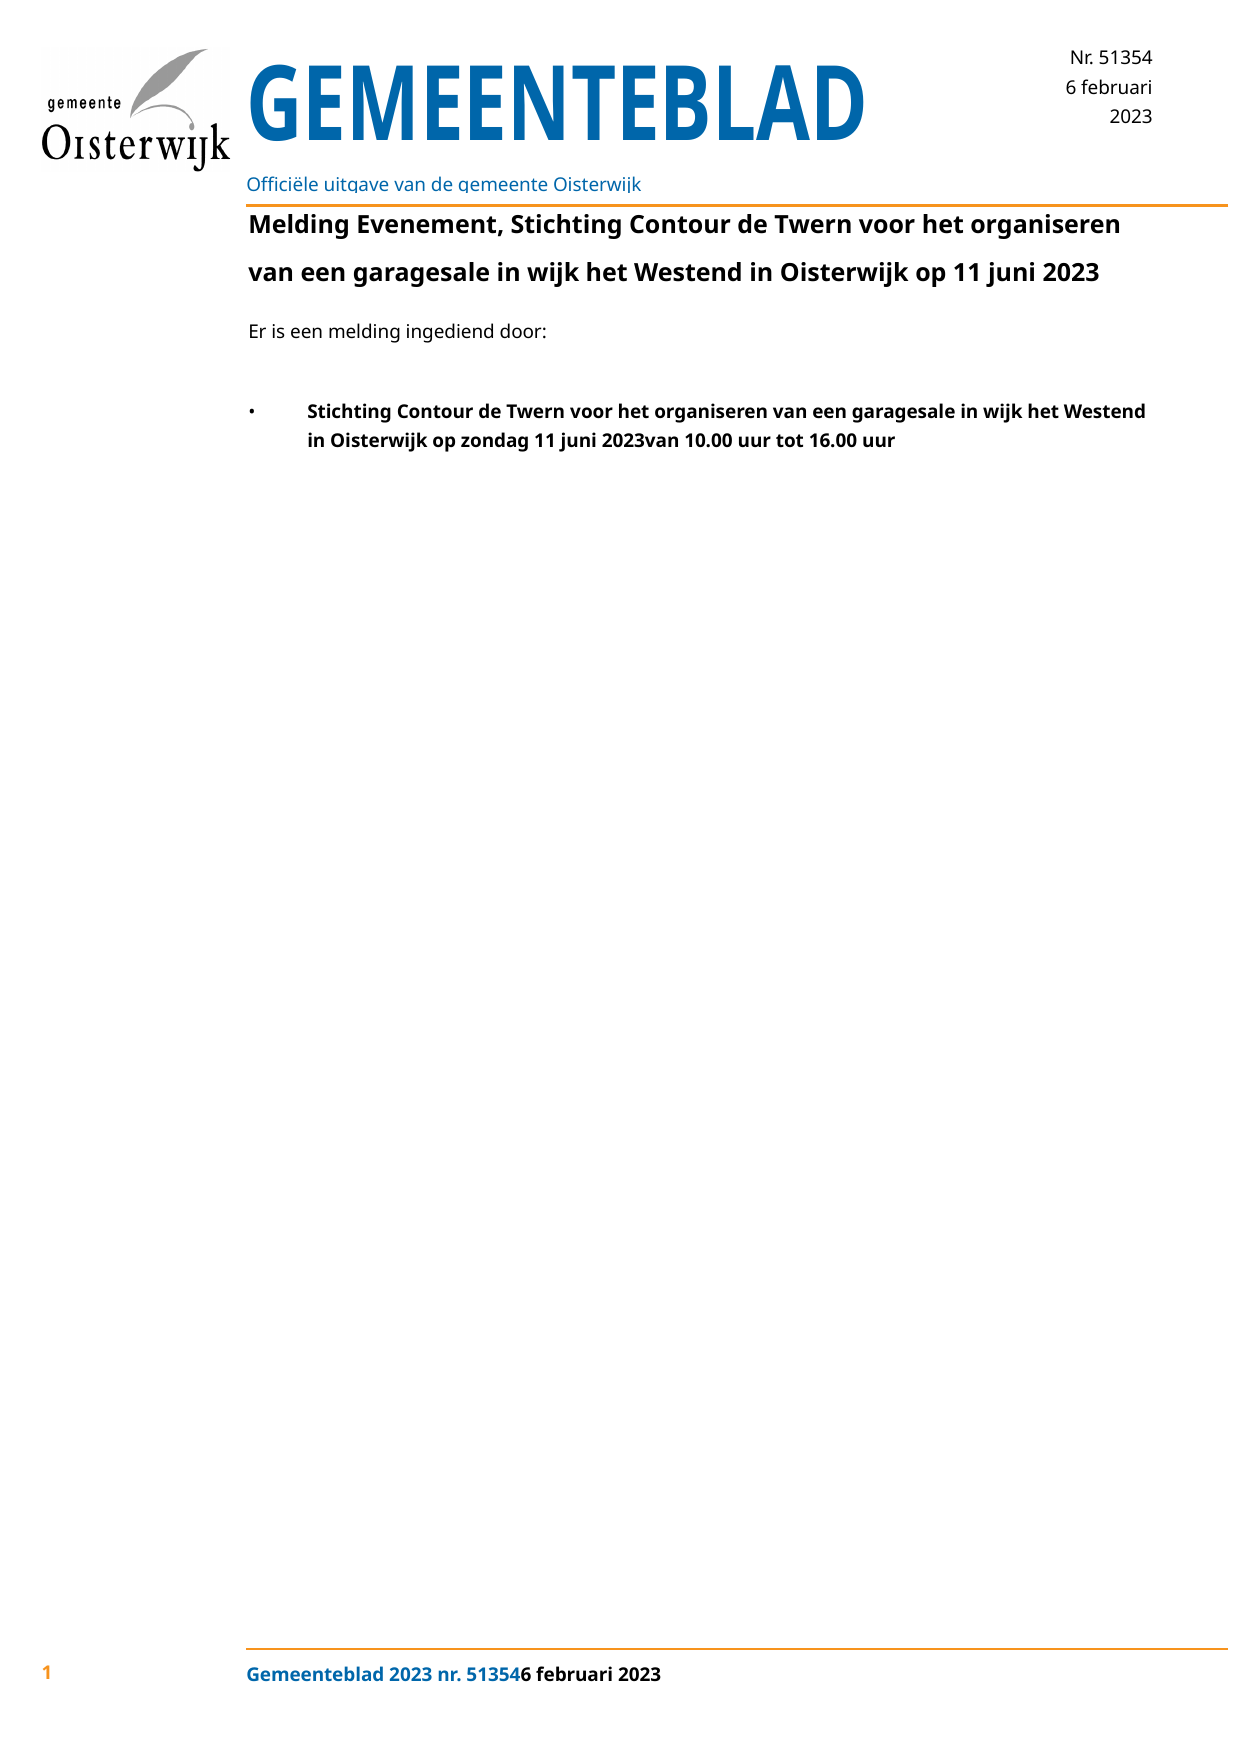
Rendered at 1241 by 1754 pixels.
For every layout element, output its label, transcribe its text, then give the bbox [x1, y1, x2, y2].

list Stichting Contour de Twern voor het organiseren van een garagesale in wijk het Westend in Oisterwijk op zondag 11 juni 2023van 10.00 uur tot 16.00 uur [248, 398, 1152, 453]
text Melding Evenement, Stichting Contour de Twern voor het organiseren van een garagesale in wijk het Westend in Oisterwijk op 11 juni 2023 [248, 207, 1152, 288]
picture [41, 47, 231, 172]
text Er is een melding ingediend door: [248, 318, 1152, 344]
